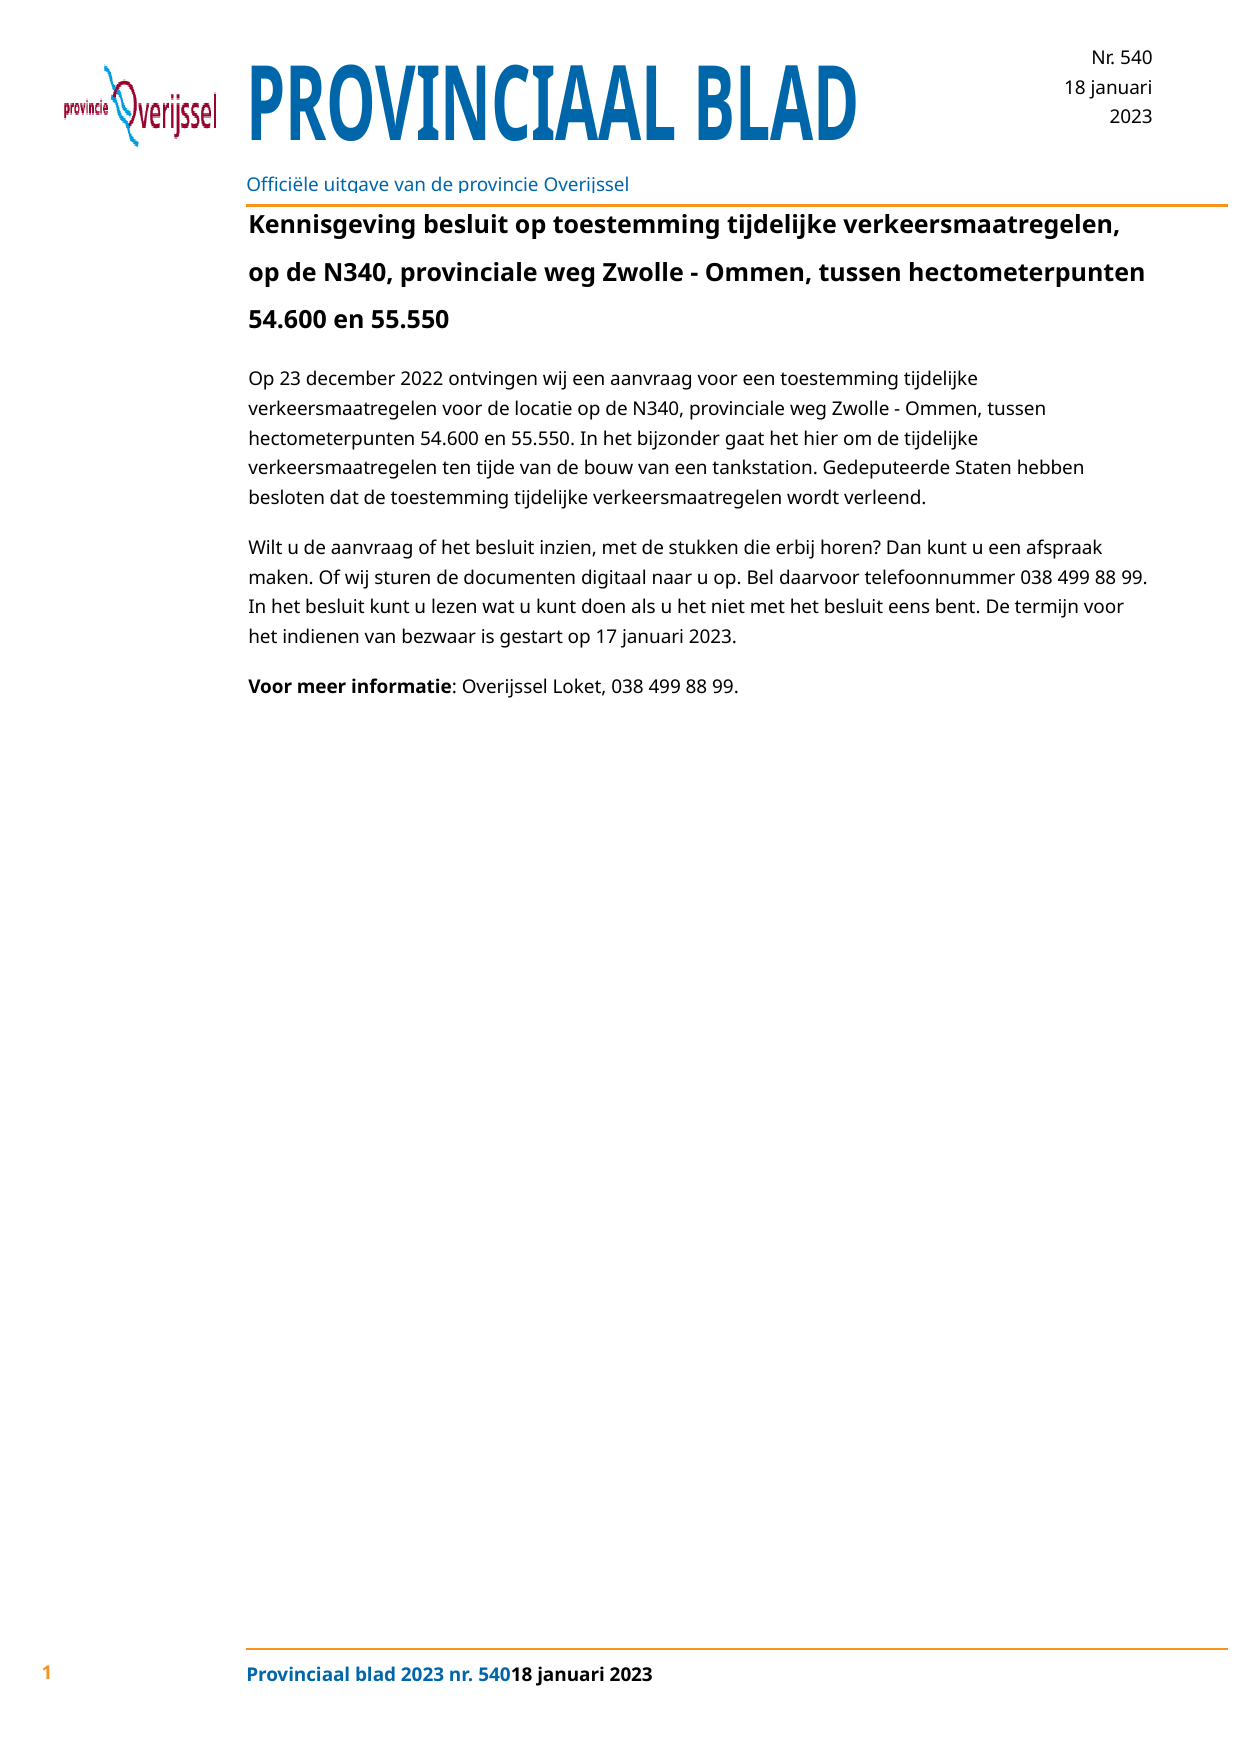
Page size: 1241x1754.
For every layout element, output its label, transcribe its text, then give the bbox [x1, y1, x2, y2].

text Wilt u de aanvraag of het besluit inzien, met de stukken die erbij horen? Dan kunt u een afspraak maken. Of wij sturen de documenten digitaal naar u op. Bel daarvoor telefoonnummer 038 499 88 99. In het besluit kunt u lezen wat u kunt doen als u het niet met het besluit eens bent. De termijn voor het indienen van bezwaar is gestart op 17 januari 2023. [248, 534, 1152, 649]
text Kennisgeving besluit op toestemming tijdelijke verkeersmaatregelen, op de N340, provinciale weg Zwolle - Ommen, tussen hectometerpunten 54.600 en 55.550 [248, 207, 1152, 336]
picture [41, 47, 231, 172]
text Op 23 december 2022 ontvingen wij een aanvraag voor een toestemming tijdelijke verkeersmaatregelen voor de locatie op de N340, provinciale weg Zwolle - Ommen, tussen hectometerpunten 54.600 en 55.550. In het bijzonder gaat het hier om de tijdelijke verkeersmaatregelen ten tijde van de bouw van een tankstation. Gedeputeerde Staten hebben besloten dat de toestemming tijdelijke verkeersmaatregelen wordt verleend. [248, 366, 1152, 509]
text Voor meer informatie: Overijssel Loket, 038 499 88 99. [248, 673, 1152, 699]
